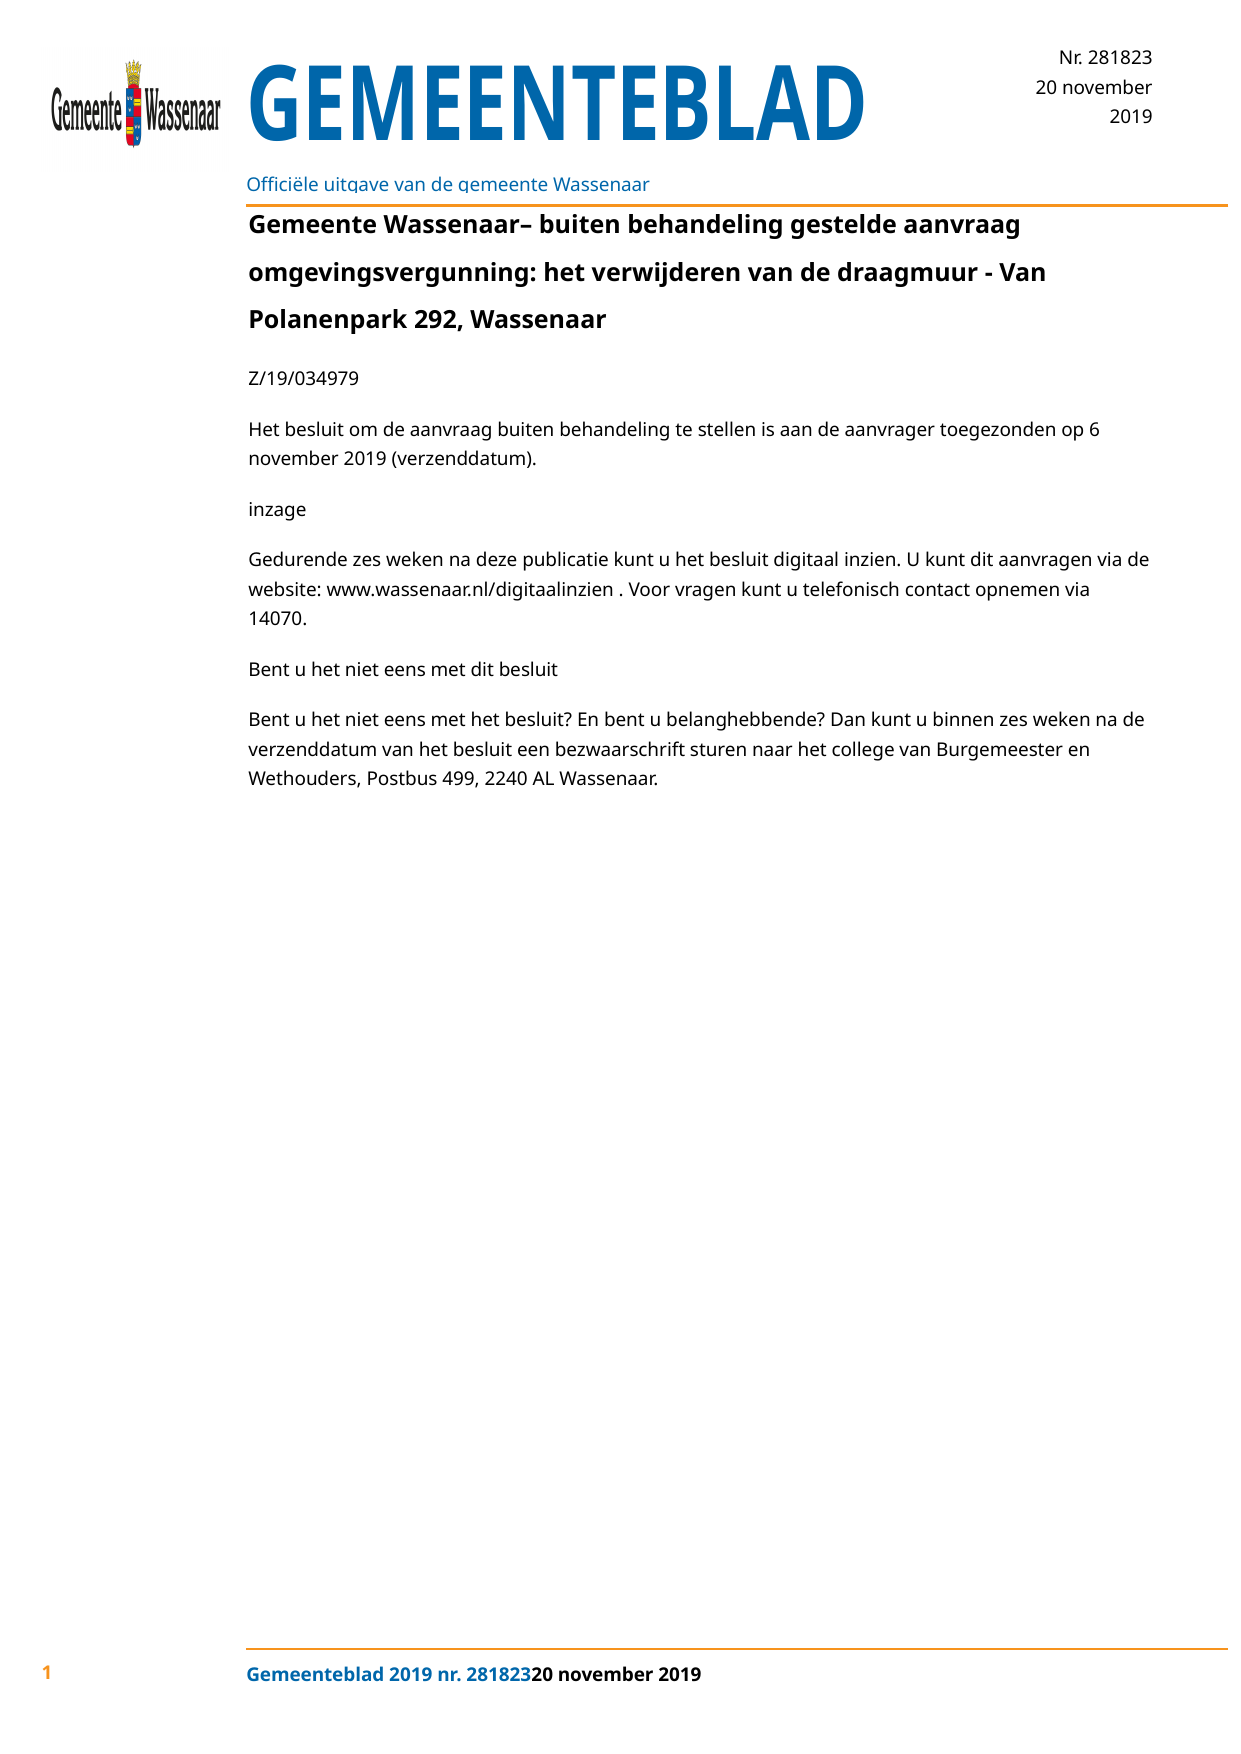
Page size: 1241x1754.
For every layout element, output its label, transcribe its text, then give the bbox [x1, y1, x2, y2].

text Bent u het niet eens met dit besluit [248, 656, 1152, 682]
text Gemeente Wassenaar– buiten behandeling gestelde aanvraag omgevingsvergunning: het verwijderen van de draagmuur - Van Polanenpark 292, Wassenaar [248, 207, 1152, 336]
text Bent u het niet eens met het besluit? En bent u belanghebbende? Dan kunt u binnen zes weken na de verzenddatum van het besluit een bezwaarschrift sturen naar het college van Burgemeester en Wethouders, Postbus 499, 2240 AL Wassenaar. [248, 706, 1152, 791]
text Het besluit om de aanvraag buiten behandeling te stellen is aan de aanvrager toegezonden op 6 november 2019 (verzenddatum). [248, 416, 1152, 471]
picture [41, 47, 231, 172]
text Gedurende zes weken na deze publicatie kunt u het besluit digitaal inzien. U kunt dit aanvragen via de website: www.wassenaar.nl/digitaalinzien . Voor vragen kunt u telefonisch contact opnemen via 14070. [248, 546, 1152, 631]
text Z/19/034979 [248, 366, 1152, 391]
text inzage [248, 496, 1152, 522]
